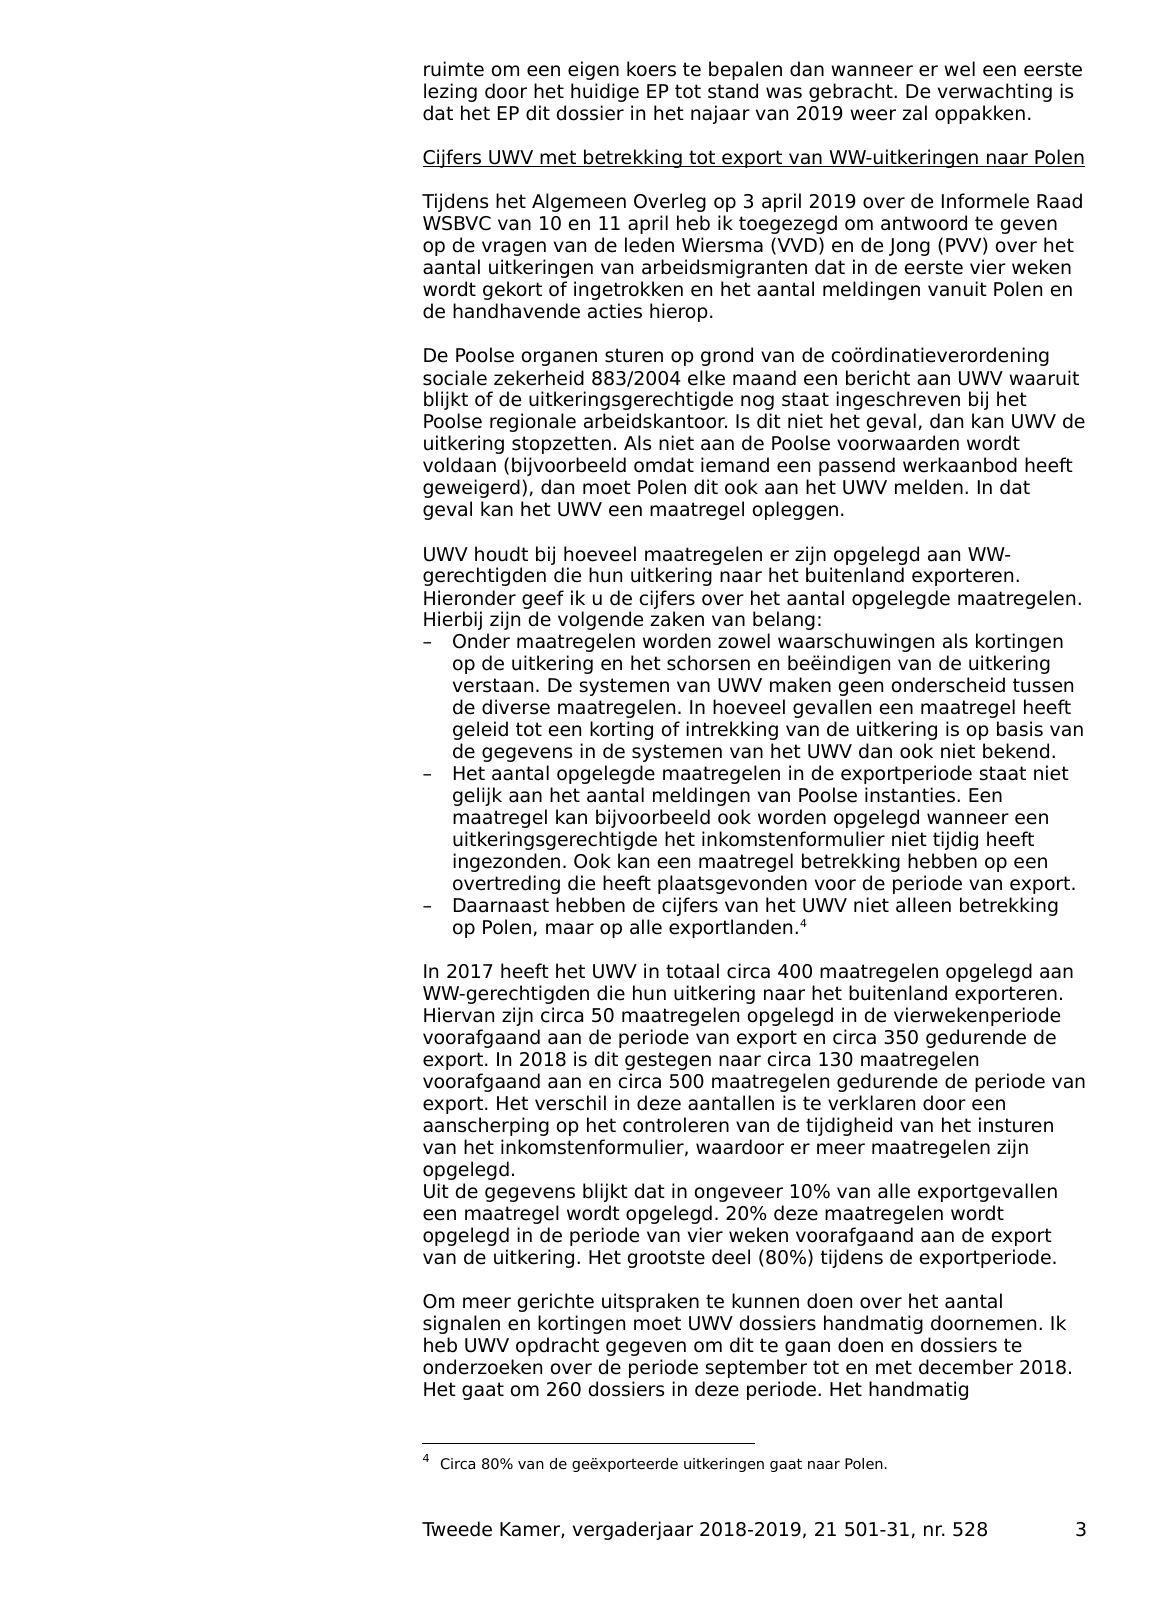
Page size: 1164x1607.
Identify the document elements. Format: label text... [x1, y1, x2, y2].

text UWV houdt bij hoeveel maatregelen er zijn opgelegd aan WW-gerechtigden die hun uitkering naar het buitenland exporteren. Hieronder geef ik u de cijfers over het aantal opgelegde maatregelen. Hierbij zijn de volgende zaken van belang: [422, 543, 1087, 631]
text – Onder maatregelen worden zowel waarschuwingen als kortingen op de uitkering en het schorsen en beëindigen van de uitkering verstaan. De systemen van UWV maken geen onderscheid tussen de diverse maatregelen. In hoeveel gevallen een maatregel heeft geleid tot een korting of intrekking van de uitkering is op basis van de gegevens in de systemen van het UWV dan ook niet bekend. [422, 631, 1087, 763]
subtitle Cijfers UWV met betrekking tot export van WW-uitkeringen naar Polen [422, 147, 1087, 169]
text – Daarnaast hebben de cijfers van het UWV niet alleen betrekking op Polen, maar op alle exportlanden. [422, 895, 1087, 939]
text ruimte om een eigen koers te bepalen dan wanneer er wel een eerste lezing door het huidige EP tot stand was gebracht. De verwachting is dat het EP dit dossier in het najaar van 2019 weer zal oppakken. [422, 59, 1087, 125]
text Tijdens het Algemeen Overleg op 3 april 2019 over de Informele Raad WSBVC van 10 en 11 april heb ik toegezegd om antwoord te geven op de vragen van de leden Wiersma (VVD) en de Jong (PVV) over het aantal uitkeringen van arbeidsmigranten dat in de eerste vier weken wordt gekort of ingetrokken en het aantal meldingen vanuit Polen en de handhavende acties hierop. [422, 191, 1087, 323]
text Circa 80% van de geëxporteerde uitkeringen gaat naar Polen. [422, 1452, 1087, 1474]
text Om meer gerichte uitspraken te kunnen doen over het aantal signalen en kortingen moet UWV dossiers handmatig doornemen. Ik heb UWV opdracht gegeven om dit te gaan doen en dossiers te onderzoeken over de periode september tot en met december 2018. Het gaat om 260 dossiers in deze periode. Het handmatig [422, 1291, 1087, 1401]
text – Het aantal opgelegde maatregelen in de exportperiode staat niet gelijk aan het aantal meldingen van Poolse instanties. Een maatregel kan bijvoorbeeld ook worden opgelegd wanneer een uitkeringsgerechtigde het inkomstenformulier niet tijdig heeft ingezonden. Ook kan een maatregel betrekking hebben op een overtreding die heeft plaatsgevonden voor de periode van export. [422, 763, 1087, 895]
text Uit de gegevens blijkt dat in ongeveer 10% van alle exportgevallen een maatregel wordt opgelegd. 20% deze maatregelen wordt opgelegd in de periode van vier weken voorafgaand aan de export van de uitkering. Het grootste deel (80%) tijdens de exportperiode. [422, 1181, 1087, 1269]
text In 2017 heeft het UWV in totaal circa 400 maatregelen opgelegd aan WW-gerechtigden die hun uitkering naar het buitenland exporteren. Hiervan zijn circa 50 maatregelen opgelegd in de vierwekenperiode voorafgaand aan de periode van export en circa 350 gedurende de export. In 2018 is dit gestegen naar circa 130 maatregelen voorafgaand aan en circa 500 maatregelen gedurende de periode van export. Het verschil in deze aantallen is te verklaren door een aanscherping op het controleren van de tijdigheid van het insturen van het inkomstenformulier, waardoor er meer maatregelen zijn opgelegd. [422, 961, 1087, 1181]
text De Poolse organen sturen op grond van de coördinatieverordening sociale zekerheid 883/2004 elke maand een bericht aan UWV waaruit blijkt of de uitkeringsgerechtigde nog staat ingeschreven bij het Poolse regionale arbeidskantoor. Is dit niet het geval, dan kan UWV de uitkering stopzetten. Als niet aan de Poolse voorwaarden wordt voldaan (bijvoorbeeld omdat iemand een passend werkaanbod heeft geweigerd), dan moet Polen dit ook aan het UWV melden. In dat geval kan het UWV een maatregel opleggen. [422, 345, 1087, 521]
